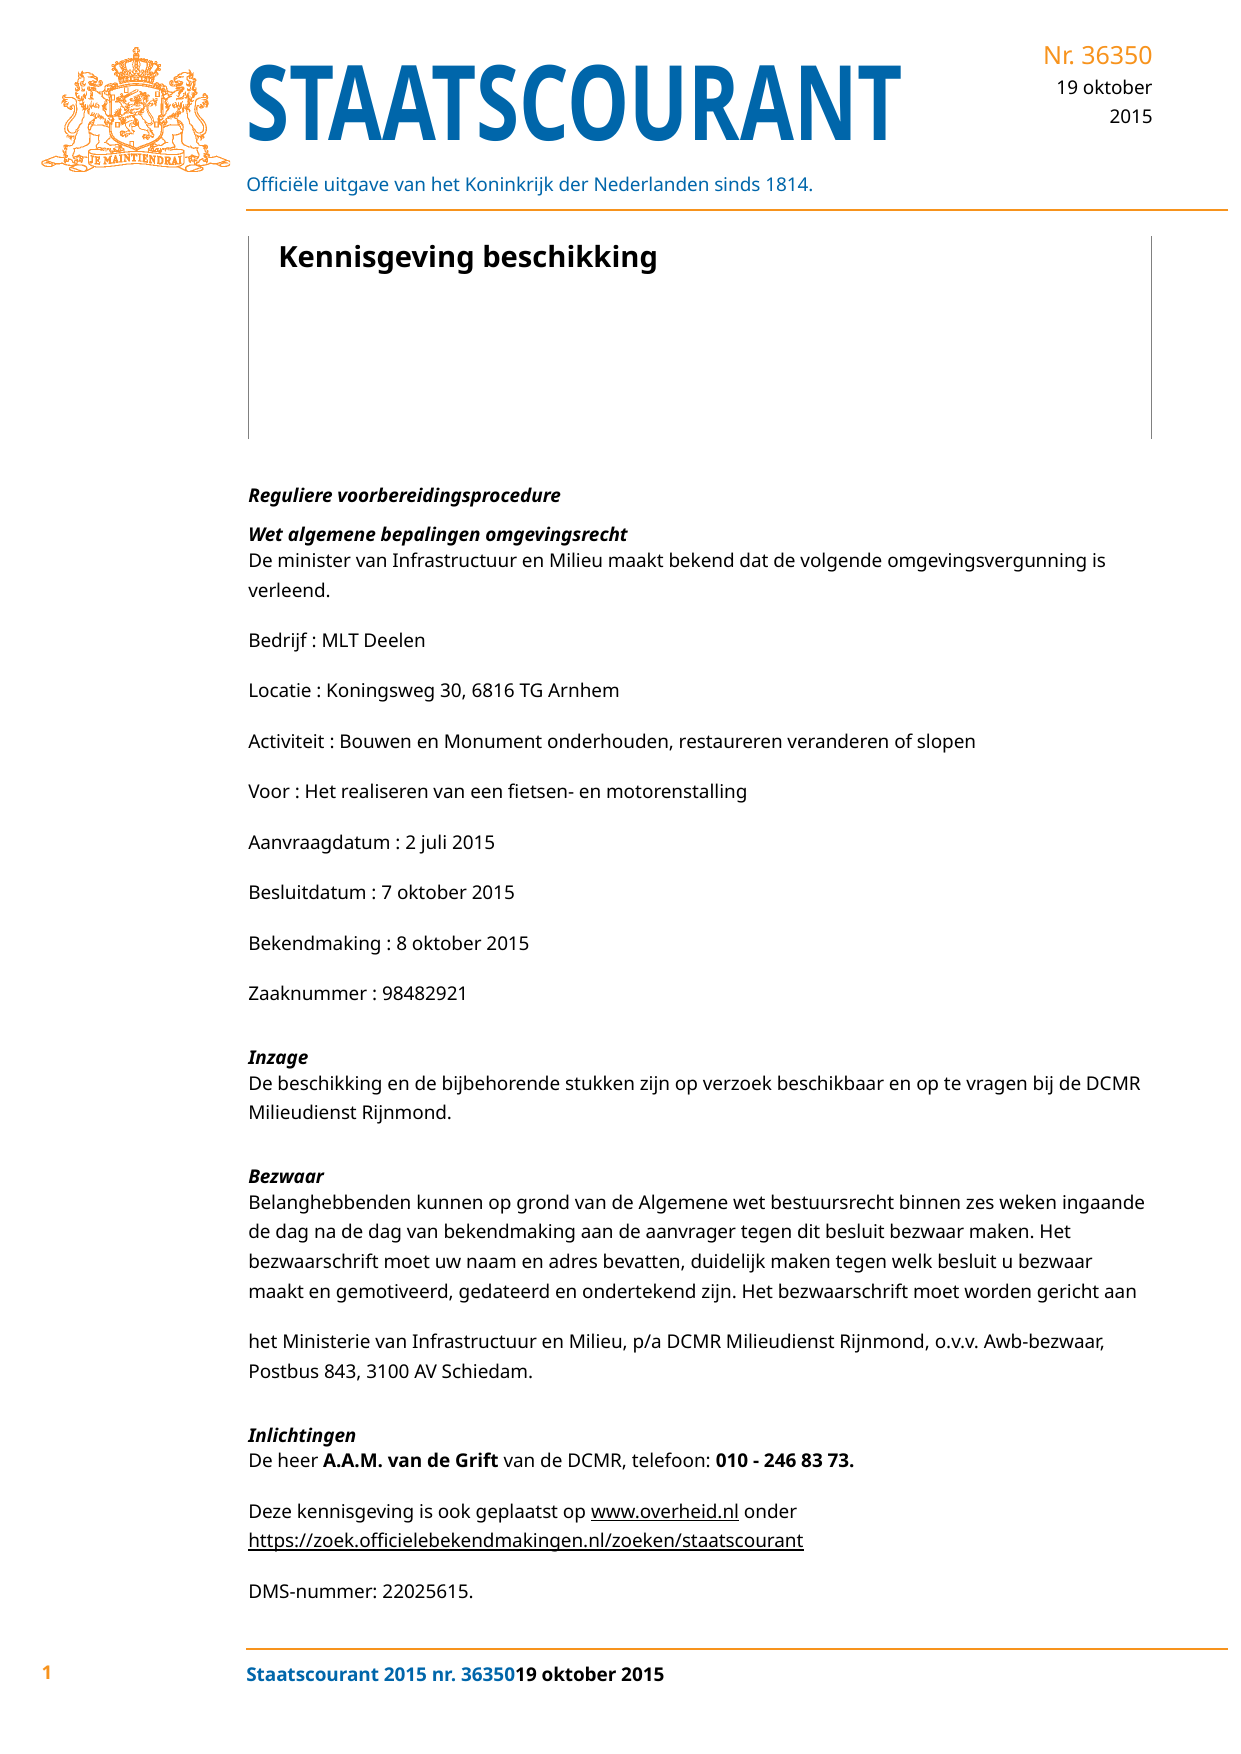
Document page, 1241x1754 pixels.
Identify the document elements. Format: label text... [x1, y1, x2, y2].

picture [912, 236, 1090, 414]
text Locatie : Koningsweg 30, 6816 TG Arnhem [248, 678, 1152, 703]
text Bezwaar [248, 1163, 1152, 1189]
text het Ministerie van Infrastructuur en Milieu, p/a DCMR Milieudienst Rijnmond, o.v.v. Awb-bezwaar, Postbus 843, 3100 AV Schiedam. [248, 1328, 1152, 1383]
text De beschikking en de bijbehorende stukken zijn op verzoek beschikbaar en op te vragen bij de DCMR Milieudienst Rijnmond. [248, 1070, 1152, 1125]
text Bedrijf : MLT Deelen [248, 627, 1152, 653]
text Wet algemene bepalingen omgevingsrecht [248, 521, 1152, 547]
table_header Kennisgeving beschikking [249, 236, 850, 439]
text Voor : Het realiseren van een fietsen- en motorenstalling [248, 778, 1152, 804]
table_header [850, 414, 1151, 439]
table_header [850, 236, 912, 413]
text De heer A.A.M. van de Grift van de DCMR, telefoon: 010 - 246 83 73. [248, 1447, 1152, 1473]
text De minister van Infrastructuur en Milieu maakt bekend dat de volgende omgevingsvergunning is verleend. [248, 547, 1152, 602]
text Deze kennisgeving is ook geplaatst op www.overheid.nl onder https://zoek.officielebekendmakingen.nl/zoeken/staatscourant [248, 1498, 1152, 1553]
text Besluitdatum : 7 oktober 2015 [248, 879, 1152, 905]
text Inzage [248, 1044, 1152, 1070]
text Zaaknummer : 98482921 [248, 980, 1152, 1006]
text DMS-nummer: 22025615. [248, 1578, 1152, 1604]
text Activiteit : Bouwen en Monument onderhouden, restaureren veranderen of slopen [248, 728, 1152, 754]
text Reguliere voorbereidingsprocedure [248, 482, 1152, 508]
text Aanvraagdatum : 2 juli 2015 [248, 829, 1152, 854]
text Belanghebbenden kunnen op grond van de Algemene wet bestuursrecht binnen zes weken ingaande de dag na de dag van bekendmaking aan de aanvrager tegen dit besluit bezwaar maken. Het bezwaarschrift moet uw naam en adres bevatten, duidelijk maken tegen welk besluit u bezwaar maakt en gemotiveerd, gedateerd en ondertekend zijn. Het bezwaarschrift moet worden gericht aan [248, 1189, 1152, 1303]
table_header [1090, 236, 1151, 413]
picture [41, 47, 231, 172]
text Bekendmaking : 8 oktober 2015 [248, 930, 1152, 955]
text Inlichtingen [248, 1422, 1152, 1447]
